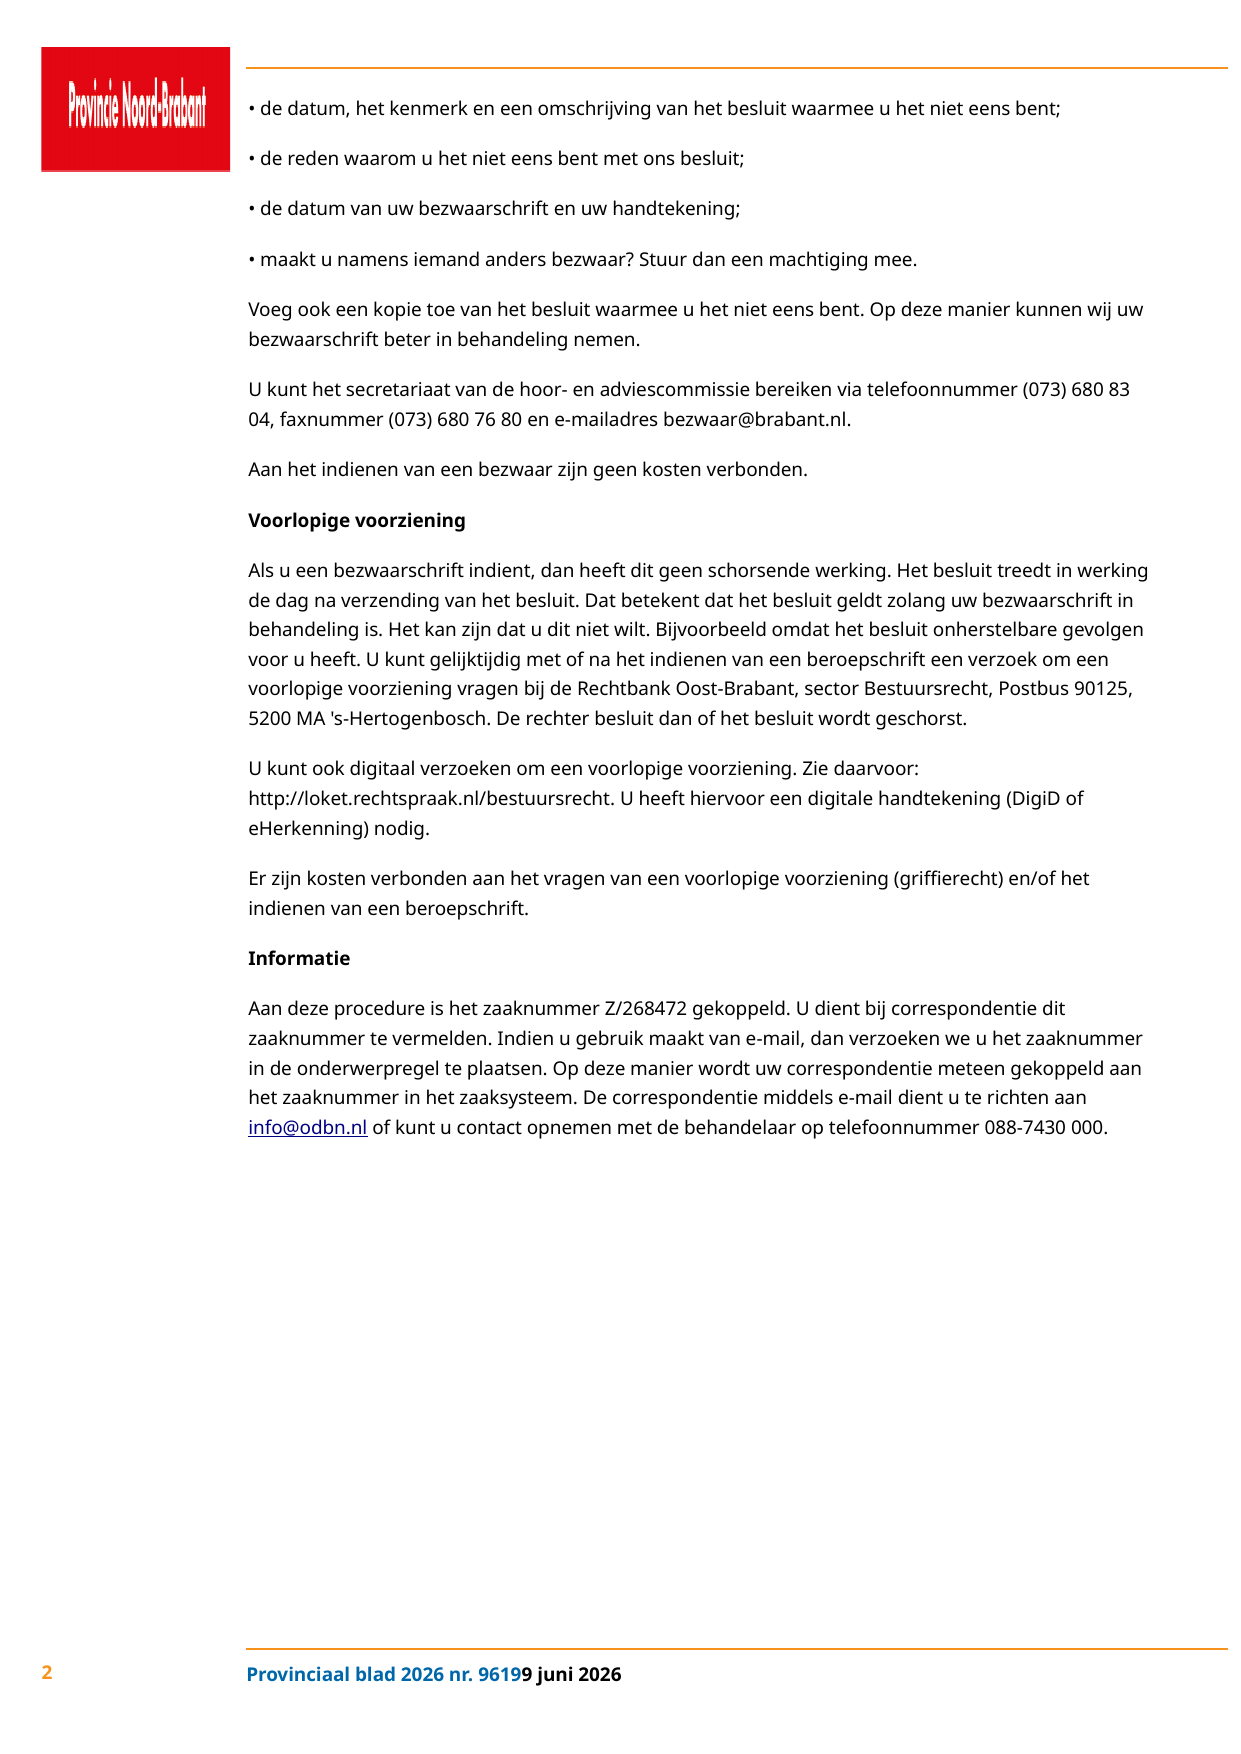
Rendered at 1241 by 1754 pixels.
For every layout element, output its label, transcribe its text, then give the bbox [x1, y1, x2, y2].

text Aan het indienen van een bezwaar zijn geen kosten verbonden. [248, 456, 1152, 482]
text U kunt ook digitaal verzoeken om een voorlopige voorziening. Zie daarvoor: http://loket.rechtspraak.nl/bestuursrecht. U heeft hiervoor een digitale handtekening (DigiD of eHerkenning) nodig. [248, 756, 1152, 841]
text Informatie [248, 945, 1152, 971]
text • maakt u namens iemand anders bezwaar? Stuur dan een machtiging mee. [248, 246, 1152, 272]
text • de datum van uw bezwaarschrift en uw handtekening; [248, 196, 1152, 221]
text Als u een bezwaarschrift indient, dan heeft dit geen schorsende werking. Het besluit treedt in werking de dag na verzending van het besluit. Dat betekent dat het besluit geldt zolang uw bezwaarschrift in behandeling is. Het kan zijn dat u dit niet wilt. Bijvoorbeeld omdat het besluit onherstelbare gevolgen voor u heeft. U kunt gelijktijdig met of na het indienen van een beroepschrift een verzoek om een voorlopige voorziening vragen bij de Rechtbank Oost-Brabant, sector Bestuursrecht, Postbus 90125, 5200 MA 's‑Hertogenbosch. De rechter besluit dan of het besluit wordt geschorst. [248, 557, 1152, 731]
text • de reden waarom u het niet eens bent met ons besluit; [248, 145, 1152, 171]
text • de datum, het kenmerk en een omschrijving van het besluit waarmee u het niet eens bent; [248, 95, 1152, 121]
text U kunt het secretariaat van de hoor- en adviescommissie bereiken via telefoonnummer (073) 680 83 04, faxnummer (073) 680 76 80 en e-mailadres bezwaar@brabant.nl. [248, 376, 1152, 432]
text Aan deze procedure is het zaaknummer Z/268472 gekoppeld. U dient bij correspondentie dit zaaknummer te vermelden. Indien u gebruik maakt van e-mail, dan verzoeken we u het zaaknummer in de onderwerpregel te plaatsen. Op deze manier wordt uw correspondentie meteen gekoppeld aan het zaaknummer in het zaaksysteem. De correspondentie middels e-mail dient u te richten aan info@odbn.nl of kunt u contact opnemen met de behandelaar op telefoonnummer 088-7430 000. [248, 996, 1152, 1140]
text Er zijn kosten verbonden aan het vragen van een voorlopige voorziening (griffierecht) en/of het indienen van een beroepschrift. [248, 865, 1152, 921]
text Voeg ook een kopie toe van het besluit waarmee u het niet eens bent. Op deze manier kunnen wij uw bezwaarschrift beter in behandeling nemen. [248, 296, 1152, 352]
text Voorlopige voorziening [248, 507, 1152, 533]
picture [41, 47, 231, 172]
